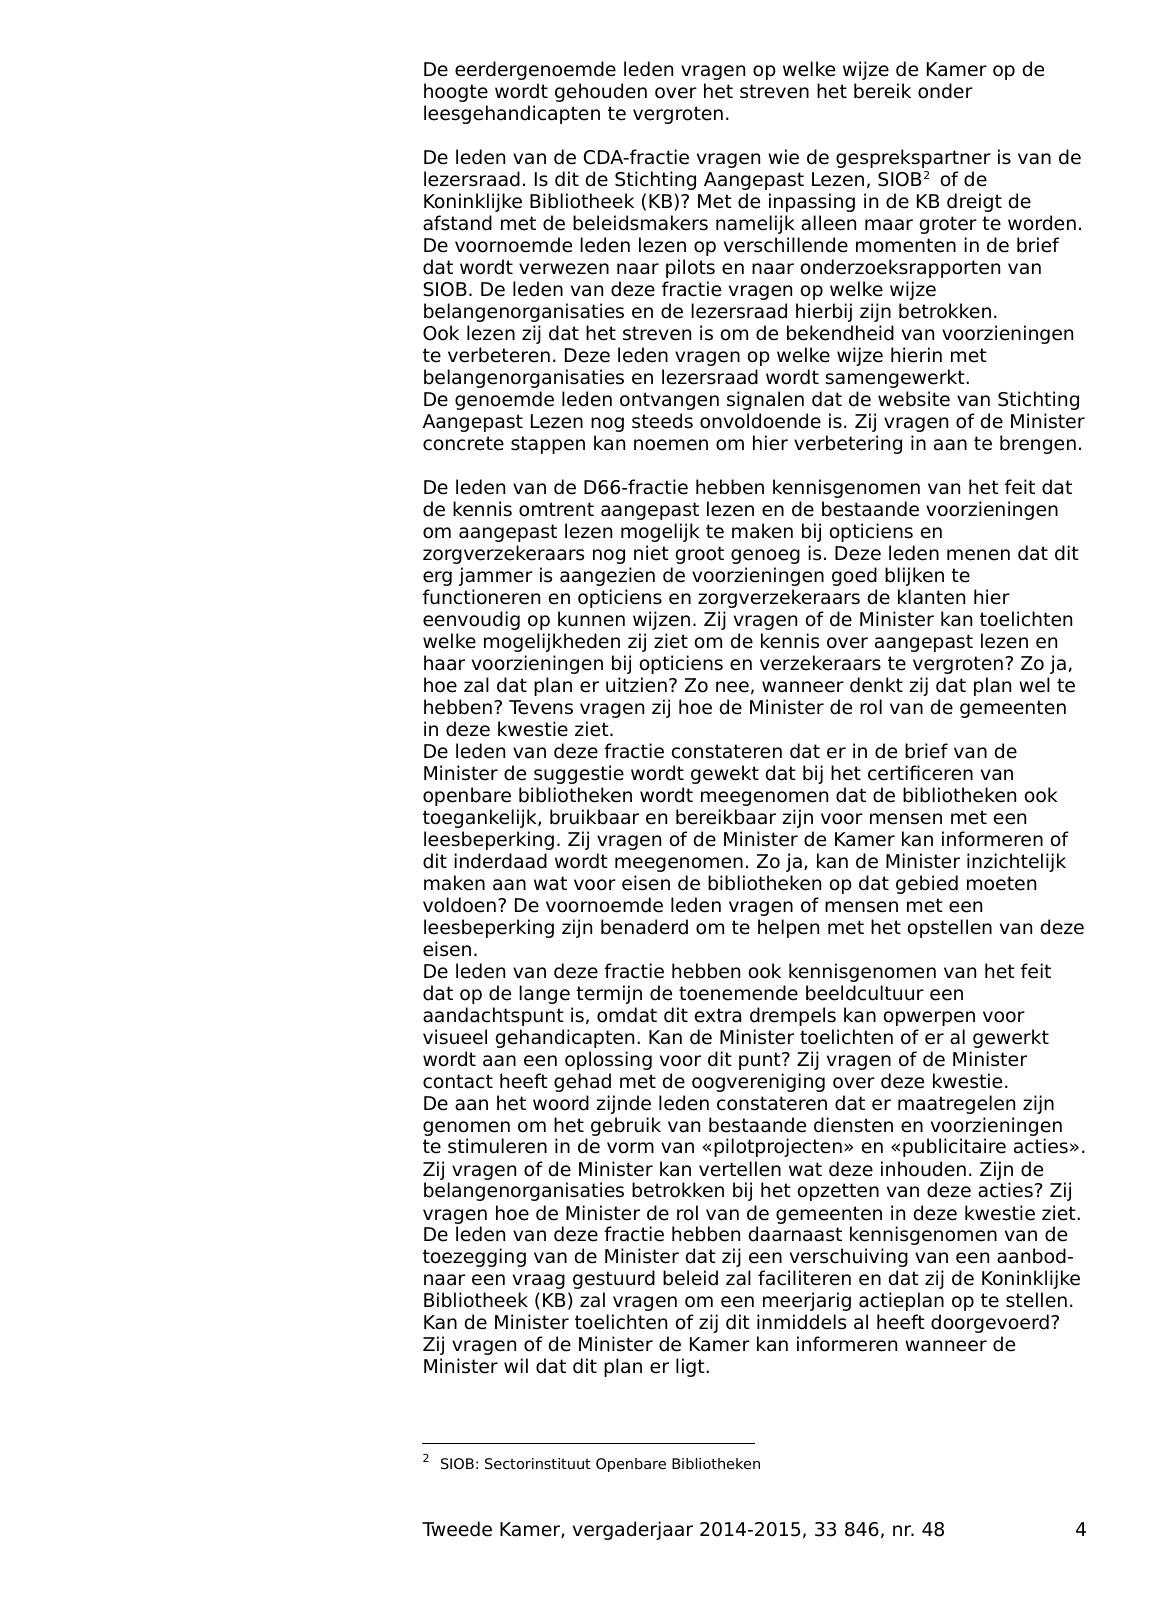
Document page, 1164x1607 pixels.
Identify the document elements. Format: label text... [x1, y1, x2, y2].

text De leden van deze fractie constateren dat er in de brief van de Minister de suggestie wordt gewekt dat bij het certificeren van openbare bibliotheken wordt meegenomen dat de bibliotheken ook toegankelijk, bruikbaar en bereikbaar zijn voor mensen met een leesbeperking. Zij vragen of de Minister de Kamer kan informeren of dit inderdaad wordt meegenomen. Zo ja, kan de Minister inzichtelijk maken aan wat voor eisen de bibliotheken op dat gebied moeten voldoen? De voornoemde leden vragen of mensen met een leesbeperking zijn benaderd om te helpen met het opstellen van deze eisen. [422, 741, 1087, 961]
text Ook lezen zij dat het streven is om de bekendheid van voorzieningen te verbeteren. Deze leden vragen op welke wijze hierin met belangenorganisaties en lezersraad wordt samengewerkt. [422, 323, 1087, 389]
text De leden van de CDA-fractie vragen wie de gesprekspartner is van de lezersraad. Is dit de Stichting Aangepast Lezen, SIOB of de Koninklijke Bibliotheek (KB)? Met de inpassing in de KB dreigt de afstand met de beleidsmakers namelijk alleen maar groter te worden. De voornoemde leden lezen op verschillende momenten in de brief dat wordt verwezen naar pilots en naar onderzoeksrapporten van SIOB. De leden van deze fractie vragen op welke wijze belangenorganisaties en de lezersraad hierbij zijn betrokken. [422, 147, 1087, 323]
text De genoemde leden ontvangen signalen dat de website van Stichting Aangepast Lezen nog steeds onvoldoende is. Zij vragen of de Minister concrete stappen kan noemen om hier verbetering in aan te brengen. [422, 389, 1087, 455]
text De leden van de D66-fractie hebben kennisgenomen van het feit dat de kennis omtrent aangepast lezen en de bestaande voorzieningen om aangepast lezen mogelijk te maken bij opticiens en zorgverzekeraars nog niet groot genoeg is. Deze leden menen dat dit erg jammer is aangezien de voorzieningen goed blijken te functioneren en opticiens en zorgverzekeraars de klanten hier eenvoudig op kunnen wijzen. Zij vragen of de Minister kan toelichten welke mogelijkheden zij ziet om de kennis over aangepast lezen en haar voorzieningen bij opticiens en verzekeraars te vergroten? Zo ja, hoe zal dat plan er uitzien? Zo nee, wanneer denkt zij dat plan wel te hebben? Tevens vragen zij hoe de Minister de rol van de gemeenten in deze kwestie ziet. [422, 477, 1087, 741]
text SIOB: Sectorinstituut Openbare Bibliotheken [422, 1452, 1087, 1474]
text De eerdergenoemde leden vragen op welke wijze de Kamer op de hoogte wordt gehouden over het streven het bereik onder leesgehandicapten te vergroten. [422, 59, 1087, 125]
text De leden van deze fractie hebben daarnaast kennisgenomen van de toezegging van de Minister dat zij een verschuiving van een aanbod- naar een vraag gestuurd beleid zal faciliteren en dat zij de Koninklijke Bibliotheek (KB) zal vragen om een meerjarig actieplan op te stellen. Kan de Minister toelichten of zij dit inmiddels al heeft doorgevoerd? Zij vragen of de Minister de Kamer kan informeren wanneer de Minister wil dat dit plan er ligt. [422, 1224, 1087, 1378]
text De leden van deze fractie hebben ook kennisgenomen van het feit dat op de lange termijn de toenemende beeldcultuur een aandachtspunt is, omdat dit extra drempels kan opwerpen voor visueel gehandicapten. Kan de Minister toelichten of er al gewerkt wordt aan een oplossing voor dit punt? Zij vragen of de Minister contact heeft gehad met de oogvereniging over deze kwestie. [422, 961, 1087, 1092]
text De aan het woord zijnde leden constateren dat er maatregelen zijn genomen om het gebruik van bestaande diensten en voorzieningen te stimuleren in de vorm van «pilotprojecten» en «publicitaire acties». Zij vragen of de Minister kan vertellen wat deze inhouden. Zijn de belangenorganisaties betrokken bij het opzetten van deze acties? Zij vragen hoe de Minister de rol van de gemeenten in deze kwestie ziet. [422, 1092, 1087, 1224]
